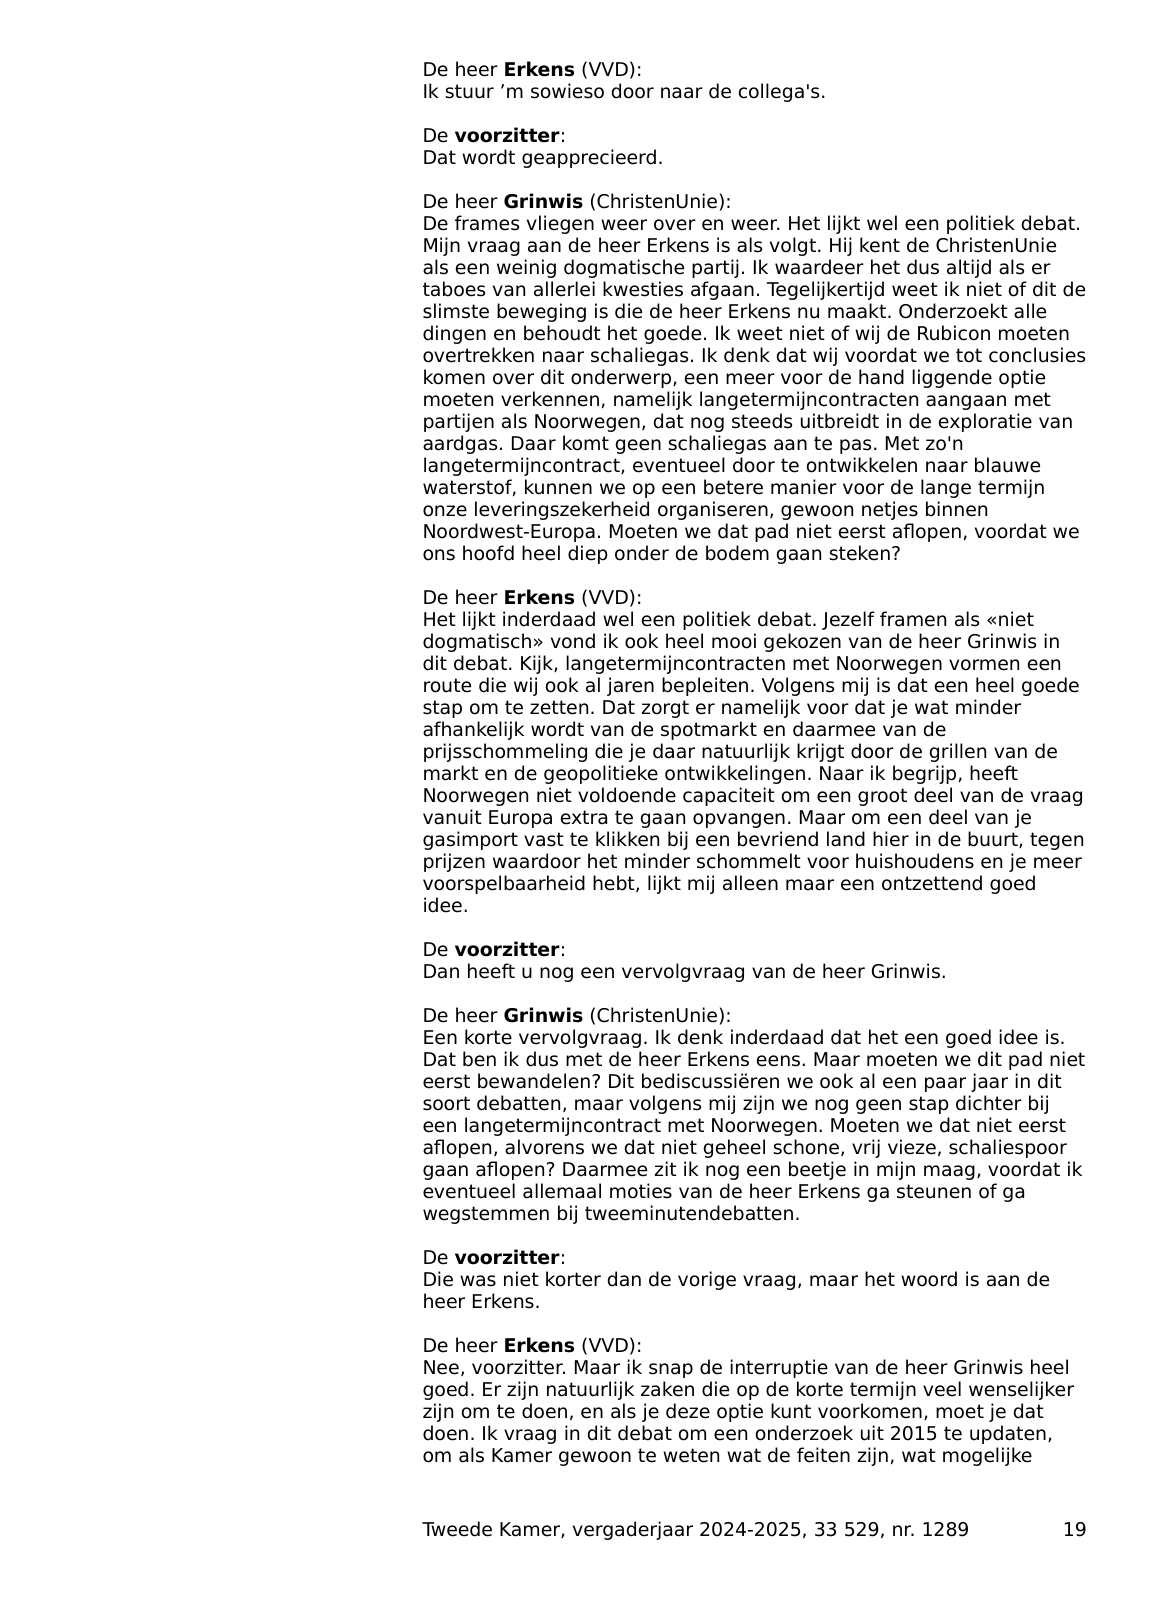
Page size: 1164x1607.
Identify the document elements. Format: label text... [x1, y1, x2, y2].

text Dat wordt geapprecieerd. [422, 147, 1087, 169]
text Dan heeft u nog een vervolgvraag van de heer Grinwis. [422, 961, 1087, 983]
text De heer Grinwis (ChristenUnie): [422, 1005, 1087, 1027]
text Nee, voorzitter. Maar ik snap de interruptie van de heer Grinwis heel goed. Er zijn natuurlijk zaken die op de korte termijn veel wenselijker zijn om te doen, en als je deze optie kunt voorkomen, moet je dat doen. Ik vraag in dit debat om een onderzoek uit 2015 te updaten, om als Kamer gewoon te weten wat de feiten zijn, wat mogelijke [422, 1357, 1087, 1467]
text Die was niet korter dan de vorige vraag, maar het woord is aan de heer Erkens. [422, 1269, 1087, 1313]
text Ik stuur ’m sowieso door naar de collega's. [422, 81, 1087, 103]
text De heer Erkens (VVD): [422, 587, 1087, 609]
text De heer Erkens (VVD): [422, 59, 1087, 81]
text Het lijkt inderdaad wel een politiek debat. Jezelf framen als «niet dogmatisch» vond ik ook heel mooi gekozen van de heer Grinwis in dit debat. Kijk, langetermijncontracten met Noorwegen vormen een route die wij ook al jaren bepleiten. Volgens mij is dat een heel goede stap om te zetten. Dat zorgt er namelijk voor dat je wat minder afhankelijk wordt van de spotmarkt en daarmee van de prijsschommeling die je daar natuurlijk krijgt door de grillen van de markt en de geopolitieke ontwikkelingen. Naar ik begrijp, heeft Noorwegen niet voldoende capaciteit om een groot deel van de vraag vanuit Europa extra te gaan opvangen. Maar om een deel van je gasimport vast te klikken bij een bevriend land hier in de buurt, tegen prijzen waardoor het minder schommelt voor huishoudens en je meer voorspelbaarheid hebt, lijkt mij alleen maar een ontzettend goed idee. [422, 609, 1087, 917]
text Een korte vervolgvraag. Ik denk inderdaad dat het een goed idee is. Dat ben ik dus met de heer Erkens eens. Maar moeten we dit pad niet eerst bewandelen? Dit bediscussiëren we ook al een paar jaar in dit soort debatten, maar volgens mij zijn we nog geen stap dichter bij een langetermijncontract met Noorwegen. Moeten we dat niet eerst aflopen, alvorens we dat niet geheel schone, vrij vieze, schaliespoor gaan aflopen? Daarmee zit ik nog een beetje in mijn maag, voordat ik eventueel allemaal moties van de heer Erkens ga steunen of ga wegstemmen bij tweeminutendebatten. [422, 1027, 1087, 1225]
text De voorzitter: [422, 1247, 1087, 1269]
text De heer Erkens (VVD): [422, 1335, 1087, 1357]
text De voorzitter: [422, 939, 1087, 961]
text De frames vliegen weer over en weer. Het lijkt wel een politiek debat. Mijn vraag aan de heer Erkens is als volgt. Hij kent de ChristenUnie als een weinig dogmatische partij. Ik waardeer het dus altijd als er taboes van allerlei kwesties afgaan. Tegelijkertijd weet ik niet of dit de slimste beweging is die de heer Erkens nu maakt. Onderzoekt alle dingen en behoudt het goede. Ik weet niet of wij de Rubicon moeten overtrekken naar schaliegas. Ik denk dat wij voordat we tot conclusies komen over dit onderwerp, een meer voor de hand liggende optie moeten verkennen, namelijk langetermijncontracten aangaan met partijen als Noorwegen, dat nog steeds uitbreidt in de exploratie van aardgas. Daar komt geen schaliegas aan te pas. Met zo'n langetermijncontract, eventueel door te ontwikkelen naar blauwe waterstof, kunnen we op een betere manier voor de lange termijn onze leveringszekerheid organiseren, gewoon netjes binnen Noordwest-Europa. Moeten we dat pad niet eerst aflopen, voordat we ons hoofd heel diep onder de bodem gaan steken? [422, 213, 1087, 565]
text De voorzitter: [422, 125, 1087, 147]
text De heer Grinwis (ChristenUnie): [422, 191, 1087, 213]
